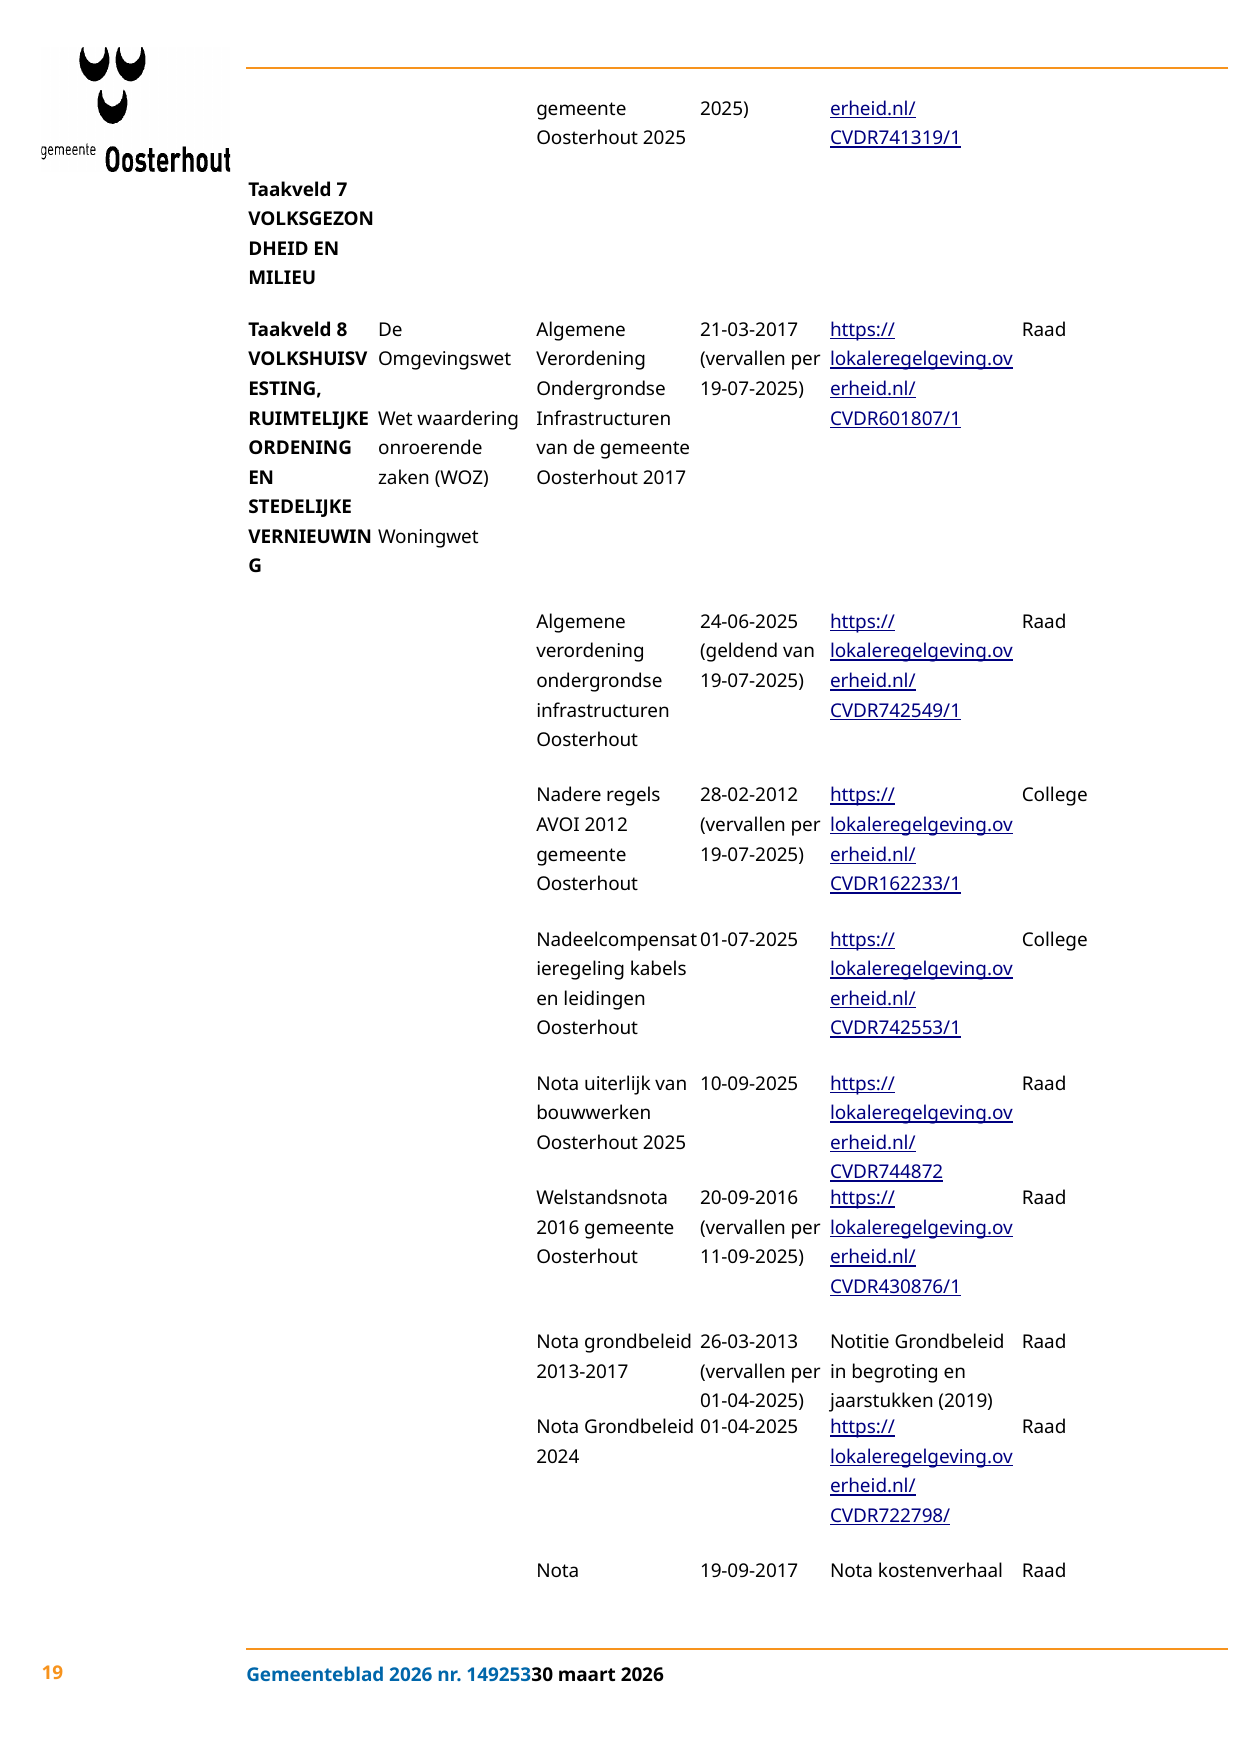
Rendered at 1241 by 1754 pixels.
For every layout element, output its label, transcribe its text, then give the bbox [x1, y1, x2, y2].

table_cell [248, 1070, 378, 1184]
table_cell De Omgevingswet Wet waardering onroerende zaken (WOZ) Woningwet [378, 316, 536, 608]
table_cell https://lokaleregelgeving.overheid.nl/CVDR601807/1 [830, 316, 1022, 608]
table_cell [248, 1184, 378, 1328]
table_cell [378, 1557, 536, 1583]
table_cell [248, 150, 378, 176]
table_cell https://lokaleregelgeving.overheid.nl/CVDR742549/1 [830, 608, 1022, 782]
table_cell [378, 1328, 536, 1413]
table_cell Notitie Grondbeleid in begroting en jaarstukken (2019) [830, 1328, 1022, 1413]
table_cell [378, 782, 536, 926]
table_cell https://lokaleregelgeving.overheid.nl/CVDR722798/ [830, 1413, 1022, 1557]
table_cell Nota grondbeleid 2013-2017 [536, 1328, 700, 1413]
table_cell https://lokaleregelgeving.overheid.nl/CVDR744872 [830, 1070, 1022, 1184]
table_cell Raad [1022, 1184, 1152, 1328]
table_cell Nota uiterlijk van bouwwerken Oosterhout 2025 [536, 1070, 700, 1184]
table_cell [536, 290, 700, 316]
table_cell 01-07-2025 [700, 926, 830, 1070]
table_cell Taakveld 7 VOLKSGEZONDHEID EN MILIEU [248, 176, 378, 290]
table_cell Nadeelcompensatieregeling kabels en leidingen Oosterhout [536, 926, 700, 1070]
picture [41, 47, 231, 172]
table_cell [1022, 290, 1152, 316]
table_cell erheid.nl/CVDR741319/1 [830, 95, 1022, 150]
table_cell gemeente Oosterhout 2025 [536, 95, 700, 150]
table_cell Welstandsnota 2016 gemeente Oosterhout [536, 1184, 700, 1328]
table_cell [378, 150, 536, 176]
table_cell Raad [1022, 1557, 1152, 1583]
table_cell [700, 176, 830, 290]
table_cell https://lokaleregelgeving.overheid.nl/CVDR162233/1 [830, 782, 1022, 926]
table_cell [248, 1328, 378, 1413]
table_cell [1022, 176, 1152, 290]
table_cell 10-09-2025 [700, 1070, 830, 1184]
table_cell Nadere regels AVOI 2012 gemeente Oosterhout [536, 782, 700, 926]
table_cell [830, 290, 1022, 316]
table_cell [248, 926, 378, 1070]
table_cell https://lokaleregelgeving.overheid.nl/CVDR742553/1 [830, 926, 1022, 1070]
table_cell [1022, 150, 1152, 176]
table_cell [378, 95, 536, 150]
table_cell [378, 290, 536, 316]
table_cell Raad [1022, 1413, 1152, 1557]
table_cell 21-03-2017 (vervallen per 19-07-2025) [700, 316, 830, 608]
table_cell Raad [1022, 1328, 1152, 1413]
table_cell [248, 782, 378, 926]
table_cell [248, 95, 378, 150]
table_cell 19-09-2017 [700, 1557, 830, 1583]
table_cell Nota [536, 1557, 700, 1583]
table_cell Taakveld 8 VOLKSHUISVESTING, RUIMTELIJKE ORDENING EN STEDELIJKE VERNIEUWING [248, 316, 378, 608]
table_cell 2025) [700, 95, 830, 150]
table_cell [378, 926, 536, 1070]
table_cell [248, 290, 378, 316]
table_cell [830, 150, 1022, 176]
table_cell [378, 1413, 536, 1557]
table_cell College [1022, 782, 1152, 926]
table_cell Raad [1022, 1070, 1152, 1184]
table_cell Nota Grondbeleid 2024 [536, 1413, 700, 1557]
table_cell 26-03-2013 (vervallen per 01-04-2025) [700, 1328, 830, 1413]
table_cell [248, 1413, 378, 1557]
table_cell [700, 150, 830, 176]
table_cell Algemene verordening ondergrondse infrastructuren Oosterhout [536, 608, 700, 782]
table_cell [830, 176, 1022, 290]
table_cell [1022, 95, 1152, 150]
table_cell [378, 176, 536, 290]
table_cell Raad [1022, 608, 1152, 782]
table_cell Algemene Verordening Ondergrondse Infrastructuren van de gemeente Oosterhout 2017 [536, 316, 700, 608]
table_cell [378, 608, 536, 782]
table_cell 20-09-2016 (vervallen per 11-09-2025) [700, 1184, 830, 1328]
table_cell 01-04-2025 [700, 1413, 830, 1557]
table_cell [536, 150, 700, 176]
table_cell [248, 608, 378, 782]
table_cell Raad [1022, 316, 1152, 608]
table_cell [378, 1070, 536, 1184]
table_cell College [1022, 926, 1152, 1070]
table_cell Nota kostenverhaal [830, 1557, 1022, 1583]
table_cell https://lokaleregelgeving.overheid.nl/CVDR430876/1 [830, 1184, 1022, 1328]
table_cell 24-06-2025 (geldend van 19-07-2025) [700, 608, 830, 782]
table_cell [700, 290, 830, 316]
table_cell [248, 1557, 378, 1583]
table_cell [536, 176, 700, 290]
table_cell [378, 1184, 536, 1328]
table_cell 28-02-2012 (vervallen per 19-07-2025) [700, 782, 830, 926]
